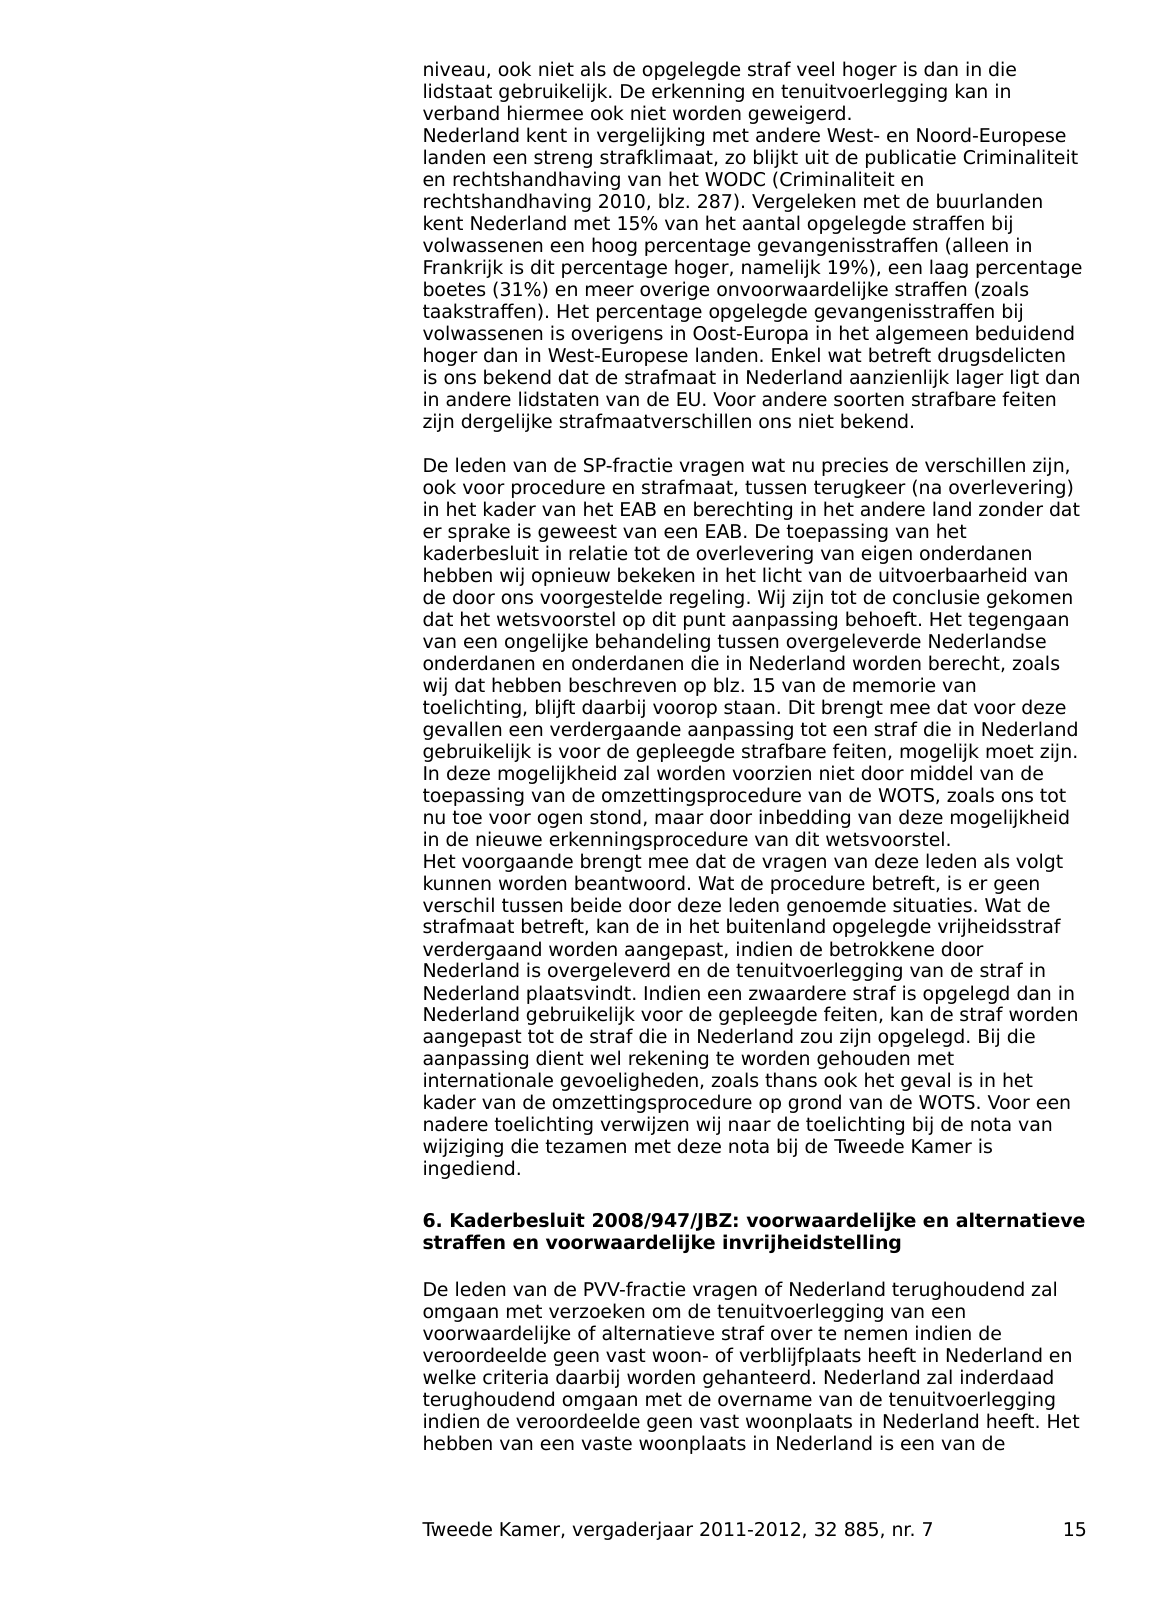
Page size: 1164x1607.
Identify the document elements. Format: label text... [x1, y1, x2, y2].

text De leden van de SP-fractie vragen wat nu precies de verschillen zijn, ook voor procedure en strafmaat, tussen terugkeer (na overlevering) in het kader van het EAB en berechting in het andere land zonder dat er sprake is geweest van een EAB. De toepassing van het kaderbesluit in relatie tot de overlevering van eigen onderdanen hebben wij opnieuw bekeken in het licht van de uitvoerbaarheid van de door ons voorgestelde regeling. Wij zijn tot de conclusie gekomen dat het wetsvoorstel op dit punt aanpassing behoeft. Het tegengaan van een ongelijke behandeling tussen overgeleverde Nederlandse onderdanen en onderdanen die in Nederland worden berecht, zoals wij dat hebben beschreven op blz. 15 van de memorie van toelichting, blijft daarbij voorop staan. Dit brengt mee dat voor deze gevallen een verdergaande aanpassing tot een straf die in Nederland gebruikelijk is voor de gepleegde strafbare feiten, mogelijk moet zijn. In deze mogelijkheid zal worden voorzien niet door middel van de toepassing van de omzettingsprocedure van de WOTS, zoals ons tot nu toe voor ogen stond, maar door inbedding van deze mogelijkheid in de nieuwe erkenningsprocedure van dit wetsvoorstel. [422, 455, 1087, 851]
text Het voorgaande brengt mee dat de vragen van deze leden als volgt kunnen worden beantwoord. Wat de procedure betreft, is er geen verschil tussen beide door deze leden genoemde situaties. Wat de strafmaat betreft, kan de in het buitenland opgelegde vrijheidsstraf verdergaand worden aangepast, indien de betrokkene door Nederland is overgeleverd en de tenuitvoerlegging van de straf in Nederland plaatsvindt. Indien een zwaardere straf is opgelegd dan in Nederland gebruikelijk voor de gepleegde feiten, kan de straf worden aangepast tot de straf die in Nederland zou zijn opgelegd. Bij die aanpassing dient wel rekening te worden gehouden met internationale gevoeligheden, zoals thans ook het geval is in het kader van de omzettingsprocedure op grond van de WOTS. Voor een nadere toelichting verwijzen wij naar de toelichting bij de nota van wijziging die tezamen met deze nota bij de Tweede Kamer is ingediend. [422, 851, 1087, 1180]
text Nederland kent in vergelijking met andere West- en Noord-Europese landen een streng strafklimaat, zo blijkt uit de publicatie Criminaliteit en rechtshandhaving van het WODC (Criminaliteit en rechtshandhaving 2010, blz. 287). Vergeleken met de buurlanden kent Nederland met 15% van het aantal opgelegde straffen bij volwassenen een hoog percentage gevangenisstraffen (alleen in Frankrijk is dit percentage hoger, namelijk 19%), een laag percentage boetes (31%) en meer overige onvoorwaardelijke straffen (zoals taakstraffen). Het percentage opgelegde gevangenisstraffen bij volwassenen is overigens in Oost-Europa in het algemeen beduidend hoger dan in West-Europese landen. Enkel wat betreft drugsdelicten is ons bekend dat de strafmaat in Nederland aanzienlijk lager ligt dan in andere lidstaten van de EU. Voor andere soorten strafbare feiten zijn dergelijke strafmaatverschillen ons niet bekend. [422, 125, 1087, 433]
subtitle 6. Kaderbesluit 2008/947/JBZ: voorwaardelijke en alternatieve straffen en voorwaardelijke invrijheidstelling [422, 1210, 1087, 1254]
text niveau, ook niet als de opgelegde straf veel hoger is dan in die lidstaat gebruikelijk. De erkenning en tenuitvoerlegging kan in verband hiermee ook niet worden geweigerd. [422, 59, 1087, 125]
text De leden van de PVV-fractie vragen of Nederland terughoudend zal omgaan met verzoeken om de tenuitvoerlegging van een voorwaardelijke of alternatieve straf over te nemen indien de veroordeelde geen vast woon- of verblijfplaats heeft in Nederland en welke criteria daarbij worden gehanteerd. Nederland zal inderdaad terughoudend omgaan met de overname van de tenuitvoerlegging indien de veroordeelde geen vast woonplaats in Nederland heeft. Het hebben van een vaste woonplaats in Nederland is een van de [422, 1279, 1087, 1455]
